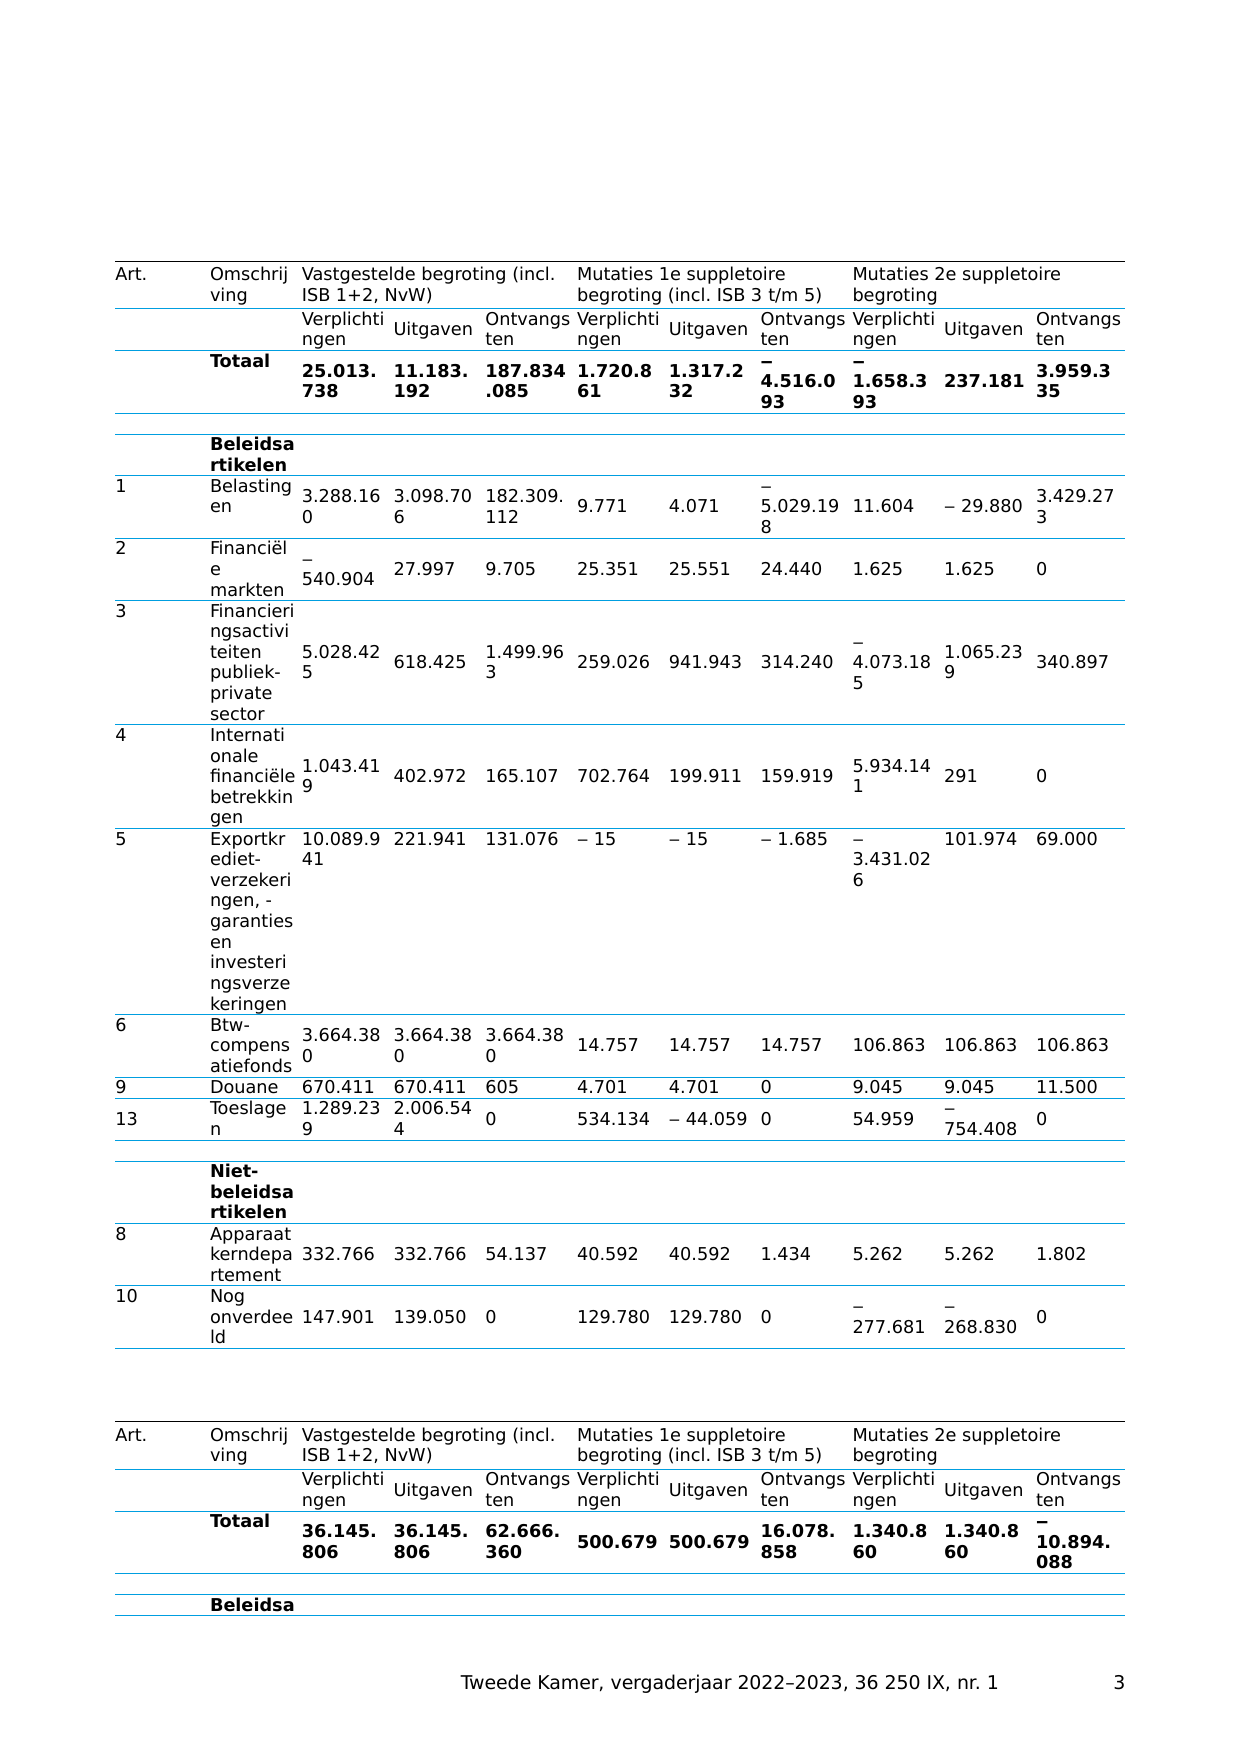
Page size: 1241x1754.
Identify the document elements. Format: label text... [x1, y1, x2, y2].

table_cell 402.972 [390, 725, 482, 828]
table_cell ‒ 15 [666, 829, 757, 1014]
table_cell 129.780 [666, 1286, 757, 1348]
table_cell [207, 1141, 299, 1161]
table_cell [941, 435, 1033, 475]
table_cell 332.766 [390, 1224, 482, 1285]
table_cell 13 [115, 1099, 207, 1139]
table_cell ‒ 5.029.198 [758, 476, 849, 538]
table_cell Uitgaven [390, 1470, 482, 1511]
table_cell Omschrijving [207, 262, 299, 308]
table_cell 9.045 [849, 1078, 941, 1098]
table_cell [207, 1574, 299, 1594]
table_cell 5.934.141 [849, 725, 941, 828]
table_cell Belastingen [207, 476, 299, 538]
table_cell [390, 1574, 482, 1594]
table_cell ‒ 4.516.093 [758, 351, 849, 412]
table_cell Uitgaven [390, 309, 482, 350]
table_cell 40.592 [666, 1224, 757, 1285]
table_cell 16.078.858 [758, 1512, 849, 1573]
table_cell Omschrijving [207, 1422, 299, 1469]
table_cell [1033, 1162, 1125, 1223]
table_cell [574, 435, 666, 475]
table_cell [758, 1162, 849, 1223]
table_cell 3.288.160 [299, 476, 390, 538]
table_cell 4.701 [666, 1078, 757, 1098]
table_cell 69.000 [1033, 829, 1125, 1014]
table_cell [115, 1141, 207, 1161]
table_cell 5.028.425 [299, 601, 390, 724]
table_cell 27.997 [390, 539, 482, 600]
table_cell 106.863 [1033, 1015, 1125, 1077]
table_cell 0 [758, 1078, 849, 1098]
table_cell [115, 1595, 207, 1615]
table_cell [849, 1595, 941, 1615]
table_cell 1.434 [758, 1224, 849, 1285]
table_cell 5.262 [849, 1224, 941, 1285]
table_cell 36.145.806 [299, 1512, 390, 1573]
table_cell Financieringsactiviteiten publiek-private sector [207, 601, 299, 724]
table_cell 3.098.706 [390, 476, 482, 538]
table_cell 3.664.380 [390, 1015, 482, 1077]
table_cell [941, 414, 1033, 433]
table_cell 131.076 [482, 829, 574, 1014]
table_cell Beleidsa [207, 1595, 299, 1615]
table_cell 5.262 [941, 1224, 1033, 1285]
table_cell Ontvangsten [482, 1470, 574, 1511]
table_cell ‒ 29.880 [941, 476, 1033, 538]
table_cell 14.757 [574, 1015, 666, 1077]
table_cell 332.766 [299, 1224, 390, 1285]
table_cell Verplichtingen [574, 1470, 666, 1511]
table_cell [574, 1162, 666, 1223]
table_cell 221.941 [390, 829, 482, 1014]
table_cell 1.802 [1033, 1224, 1125, 1285]
table_header Wijziging begrotingsstaat van het Ministerie van Financiën (IXB) voor het jaar 2022 (Tweede suppletoire begroting) (bedragen x € 1.000) [115, 213, 1125, 261]
table_cell Mutaties 1e suppletoire begroting (incl. ISB 3 t/m 5) [574, 262, 849, 308]
table_cell [207, 1470, 299, 1511]
table_cell ‒ 1.658.393 [849, 351, 941, 412]
table_cell [482, 1162, 574, 1223]
table_cell 187.834.085 [482, 351, 574, 412]
table_cell [299, 414, 390, 433]
table_cell ‒ 754.408 [941, 1099, 1033, 1139]
table_cell [115, 309, 207, 350]
table_cell [1033, 435, 1125, 475]
table_cell 25.551 [666, 539, 757, 600]
table_cell [390, 414, 482, 433]
table_cell ‒ 3.431.026 [849, 829, 941, 1014]
table_cell ‒ 277.681 [849, 1286, 941, 1348]
table_cell 199.911 [666, 725, 757, 828]
table_cell 1.340.860 [941, 1512, 1033, 1573]
table_cell 1.340.860 [849, 1512, 941, 1573]
table_cell 0 [482, 1099, 574, 1139]
table_cell [941, 1162, 1033, 1223]
table_cell Mutaties 2e suppletoire begroting [849, 1422, 1125, 1469]
table_cell 2 [115, 539, 207, 600]
table_cell 3.664.380 [482, 1015, 574, 1077]
table_cell 605 [482, 1078, 574, 1098]
table_cell 101.974 [941, 829, 1033, 1014]
table_cell ‒ 540.904 [299, 539, 390, 600]
table_cell [666, 414, 757, 433]
table_cell 1.625 [849, 539, 941, 600]
table_cell [758, 1574, 849, 1594]
table_cell Nog onverdeeld [207, 1286, 299, 1348]
table_cell [849, 1574, 941, 1594]
table_cell ‒ 1.685 [758, 829, 849, 1014]
table_cell 1.065.239 [941, 601, 1033, 724]
table_cell [758, 1141, 849, 1161]
table_cell [482, 435, 574, 475]
table_cell [482, 1595, 574, 1615]
table_cell 10.089.941 [299, 829, 390, 1014]
table_cell 9.705 [482, 539, 574, 600]
table_header Wijziging begrotingsstaat van Nationale Schuld (IXA) voor het jaar 2022 (Tweede suppletoire begroting) (bedragen x € 1.000) [115, 1373, 1125, 1421]
table_cell 3 [115, 601, 207, 724]
table_cell 0 [1033, 725, 1125, 828]
table_cell Niet-beleidsartikelen [207, 1162, 299, 1223]
table_cell Verplichtingen [299, 309, 390, 350]
table_cell [390, 1141, 482, 1161]
table_cell [390, 1595, 482, 1615]
table_cell [390, 435, 482, 475]
table_cell [299, 1595, 390, 1615]
table_cell 11.500 [1033, 1078, 1125, 1098]
table_cell 0 [1033, 539, 1125, 600]
table_cell [115, 1162, 207, 1223]
table_cell [941, 1141, 1033, 1161]
table_cell ‒ 268.830 [941, 1286, 1033, 1348]
table_cell 500.679 [574, 1512, 666, 1573]
table_cell 139.050 [390, 1286, 482, 1348]
table_cell Mutaties 2e suppletoire begroting [849, 262, 1125, 308]
table_cell [115, 435, 207, 475]
table_cell 54.137 [482, 1224, 574, 1285]
table_cell Beleidsartikelen [207, 435, 299, 475]
table_cell ‒ 15 [574, 829, 666, 1014]
table_cell [666, 435, 757, 475]
table_cell 4 [115, 725, 207, 828]
table_cell 6 [115, 1015, 207, 1077]
table_cell 40.592 [574, 1224, 666, 1285]
table_cell Art. [115, 1422, 207, 1469]
table_cell 4.701 [574, 1078, 666, 1098]
table_cell 1.289.239 [299, 1099, 390, 1139]
table_cell 159.919 [758, 725, 849, 828]
table_cell Verplichtingen [849, 309, 941, 350]
table_cell 24.440 [758, 539, 849, 600]
table_cell 182.309.112 [482, 476, 574, 538]
table_cell 54.959 [849, 1099, 941, 1139]
table_cell Uitgaven [666, 309, 757, 350]
table_cell [299, 1574, 390, 1594]
table_cell [482, 1141, 574, 1161]
table_cell 25.013.738 [299, 351, 390, 412]
table_cell [115, 1470, 207, 1511]
table_cell 314.240 [758, 601, 849, 724]
table_cell Toeslagen [207, 1099, 299, 1139]
table_cell Totaal [207, 1512, 299, 1573]
table_cell 165.107 [482, 725, 574, 828]
table_cell 3.429.273 [1033, 476, 1125, 538]
table_cell [849, 1162, 941, 1223]
table_cell 1.625 [941, 539, 1033, 600]
table_cell 340.897 [1033, 601, 1125, 724]
table_cell 670.411 [299, 1078, 390, 1098]
table_cell 291 [941, 725, 1033, 828]
table_cell [574, 1141, 666, 1161]
table_cell Exportkrediet-verzekeringen, -garanties en investeringsverzekeringen [207, 829, 299, 1014]
table_cell Ontvangsten [758, 309, 849, 350]
table_cell [207, 414, 299, 433]
table_cell Verplichtingen [299, 1470, 390, 1511]
table_cell Btw-compensatiefonds [207, 1015, 299, 1077]
table_cell 0 [1033, 1099, 1125, 1139]
table_cell 9.771 [574, 476, 666, 538]
table_cell Verplichtingen [574, 309, 666, 350]
table_cell Douane [207, 1078, 299, 1098]
table_cell Vastgestelde begroting (incl. ISB 1+2, NvW) [299, 262, 574, 308]
table_cell Uitgaven [941, 1470, 1033, 1511]
table_cell [115, 351, 207, 412]
table_cell Mutaties 1e suppletoire begroting (incl. ISB 3 t/m 5) [574, 1422, 849, 1469]
table_cell [482, 414, 574, 433]
table_cell 147.901 [299, 1286, 390, 1348]
table_cell [482, 1574, 574, 1594]
table_cell ‒ 10.894.088 [1033, 1512, 1125, 1573]
table_cell 534.134 [574, 1099, 666, 1139]
table_cell Ontvangsten [758, 1470, 849, 1511]
table_cell [666, 1141, 757, 1161]
table_cell [207, 309, 299, 350]
table_cell [574, 1595, 666, 1615]
table_cell Apparaat kerndepartement [207, 1224, 299, 1285]
table_cell 2.006.544 [390, 1099, 482, 1139]
table_cell 941.943 [666, 601, 757, 724]
table_cell 106.863 [941, 1015, 1033, 1077]
table_cell [758, 435, 849, 475]
table_cell 1 [115, 476, 207, 538]
table_cell 8 [115, 1224, 207, 1285]
table_cell 1.720.861 [574, 351, 666, 412]
table_cell Totaal [207, 351, 299, 412]
table_cell ‒ 4.073.185 [849, 601, 941, 724]
table_cell [1033, 1141, 1125, 1161]
table_cell 259.026 [574, 601, 666, 724]
table_cell Ontvangsten [1033, 309, 1125, 350]
table_cell 0 [1033, 1286, 1125, 1348]
table_cell [1033, 1595, 1125, 1615]
table_cell [574, 1574, 666, 1594]
table_cell 702.764 [574, 725, 666, 828]
table_cell 10 [115, 1286, 207, 1348]
table_cell [666, 1574, 757, 1594]
table_cell 1.317.232 [666, 351, 757, 412]
table_cell 0 [758, 1099, 849, 1139]
table_cell [666, 1162, 757, 1223]
table_cell Vastgestelde begroting (incl. ISB 1+2, NvW) [299, 1422, 574, 1469]
table_cell 106.863 [849, 1015, 941, 1077]
table_cell 0 [758, 1286, 849, 1348]
table_cell 500.679 [666, 1512, 757, 1573]
table_cell [849, 435, 941, 475]
table_cell 14.757 [758, 1015, 849, 1077]
table_cell 1.043.419 [299, 725, 390, 828]
table_cell [758, 1595, 849, 1615]
table_cell [758, 414, 849, 433]
table_cell [666, 1595, 757, 1615]
table_cell 36.145.806 [390, 1512, 482, 1573]
table_cell Uitgaven [666, 1470, 757, 1511]
table_cell [849, 414, 941, 433]
table_cell 1.499.963 [482, 601, 574, 724]
table_cell 9 [115, 1078, 207, 1098]
table_cell 5 [115, 829, 207, 1014]
table_cell [115, 1574, 207, 1594]
table_cell [390, 1162, 482, 1223]
table_cell Uitgaven [941, 309, 1033, 350]
table_cell 4.071 [666, 476, 757, 538]
table_cell 237.181 [941, 351, 1033, 412]
table_cell 3.664.380 [299, 1015, 390, 1077]
table_cell 618.425 [390, 601, 482, 724]
table_cell [299, 1162, 390, 1223]
table_cell 11.183.192 [390, 351, 482, 412]
table_cell Ontvangsten [1033, 1470, 1125, 1511]
table_cell 11.604 [849, 476, 941, 538]
table_cell 670.411 [390, 1078, 482, 1098]
table_cell 3.959.335 [1033, 351, 1125, 412]
table_cell [941, 1595, 1033, 1615]
table_cell Art. [115, 262, 207, 308]
table_cell [299, 435, 390, 475]
table_cell [941, 1574, 1033, 1594]
table_cell 14.757 [666, 1015, 757, 1077]
table_cell [115, 414, 207, 433]
table_cell [299, 1141, 390, 1161]
table_cell 0 [482, 1286, 574, 1348]
table_cell 62.666.360 [482, 1512, 574, 1573]
table_cell [849, 1141, 941, 1161]
table_cell [1033, 1574, 1125, 1594]
table_cell 9.045 [941, 1078, 1033, 1098]
table_cell 25.351 [574, 539, 666, 600]
table_cell Internationale financiële betrekkingen [207, 725, 299, 828]
table_cell Ontvangsten [482, 309, 574, 350]
table_cell [115, 1512, 207, 1573]
table_cell Verplichtingen [849, 1470, 941, 1511]
table_cell [574, 414, 666, 433]
table_cell [1033, 414, 1125, 433]
table_cell 129.780 [574, 1286, 666, 1348]
table_cell ‒ 44.059 [666, 1099, 757, 1139]
table_cell Financiële markten [207, 539, 299, 600]
